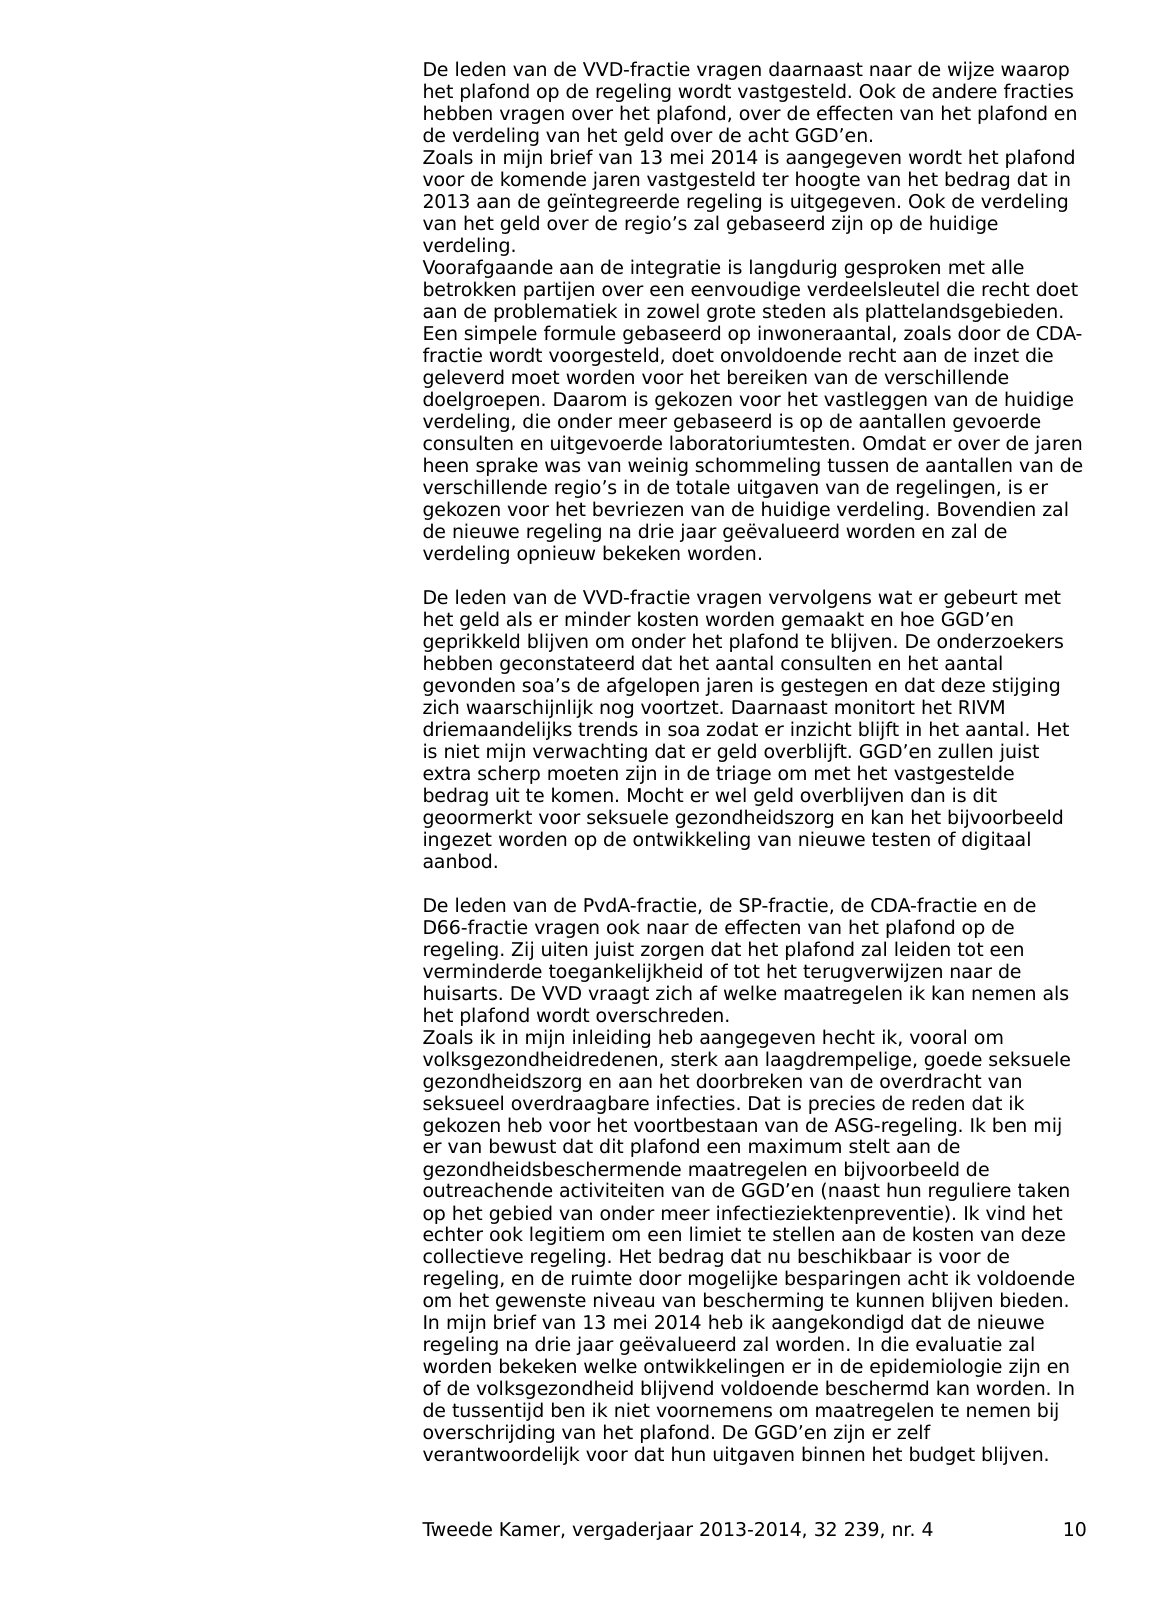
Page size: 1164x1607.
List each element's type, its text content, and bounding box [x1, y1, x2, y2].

text Voorafgaande aan de integratie is langdurig gesproken met alle betrokken partijen over een eenvoudige verdeelsleutel die recht doet aan de problematiek in zowel grote steden als plattelandsgebieden. Een simpele formule gebaseerd op inwoneraantal, zoals door de CDA-fractie wordt voorgesteld, doet onvoldoende recht aan de inzet die geleverd moet worden voor het bereiken van de verschillende doelgroepen. Daarom is gekozen voor het vastleggen van de huidige verdeling, die onder meer gebaseerd is op de aantallen gevoerde consulten en uitgevoerde laboratoriumtesten. Omdat er over de jaren heen sprake was van weinig schommeling tussen de aantallen van de verschillende regio’s in de totale uitgaven van de regelingen, is er gekozen voor het bevriezen van de huidige verdeling. Bovendien zal de nieuwe regeling na drie jaar geëvalueerd worden en zal de verdeling opnieuw bekeken worden. [422, 257, 1087, 564]
text De leden van de VVD-fractie vragen daarnaast naar de wijze waarop het plafond op de regeling wordt vastgesteld. Ook de andere fracties hebben vragen over het plafond, over de effecten van het plafond en de verdeling van het geld over de acht GGD’en. [422, 59, 1087, 147]
text De leden van de VVD-fractie vragen vervolgens wat er gebeurt met het geld als er minder kosten worden gemaakt en hoe GGD’en geprikkeld blijven om onder het plafond te blijven. De onderzoekers hebben geconstateerd dat het aantal consulten en het aantal gevonden soa’s de afgelopen jaren is gestegen en dat deze stijging zich waarschijnlijk nog voortzet. Daarnaast monitort het RIVM driemaandelijks trends in soa zodat er inzicht blijft in het aantal. Het is niet mijn verwachting dat er geld overblijft. GGD’en zullen juist extra scherp moeten zijn in de triage om met het vastgestelde bedrag uit te komen. Mocht er wel geld overblijven dan is dit geoormerkt voor seksuele gezondheidszorg en kan het bijvoorbeeld ingezet worden op de ontwikkeling van nieuwe testen of digitaal aanbod. [422, 587, 1087, 872]
text Zoals ik in mijn inleiding heb aangegeven hecht ik, vooral om volksgezondheidredenen, sterk aan laagdrempelige, goede seksuele gezondheidszorg en aan het doorbreken van de overdracht van seksueel overdraagbare infecties. Dat is precies de reden dat ik gekozen heb voor het voortbestaan van de ASG-regeling. Ik ben mij er van bewust dat dit plafond een maximum stelt aan de gezondheidsbeschermende maatregelen en bijvoorbeeld de outreachende activiteiten van de GGD’en (naast hun reguliere taken op het gebied van onder meer infectieziektenpreventie). Ik vind het echter ook legitiem om een limiet te stellen aan de kosten van deze collectieve regeling. Het bedrag dat nu beschikbaar is voor de regeling, en de ruimte door mogelijke besparingen acht ik voldoende om het gewenste niveau van bescherming te kunnen blijven bieden. In mijn brief van 13 mei 2014 heb ik aangekondigd dat de nieuwe regeling na drie jaar geëvalueerd zal worden. In die evaluatie zal worden bekeken welke ontwikkelingen er in de epidemiologie zijn en of de volksgezondheid blijvend voldoende beschermd kan worden. In de tussentijd ben ik niet voornemens om maatregelen te nemen bij overschrijding van het plafond. De GGD’en zijn er zelf verantwoordelijk voor dat hun uitgaven binnen het budget blijven. [422, 1027, 1087, 1466]
text Zoals in mijn brief van 13 mei 2014 is aangegeven wordt het plafond voor de komende jaren vastgesteld ter hoogte van het bedrag dat in 2013 aan de geïntegreerde regeling is uitgegeven. Ook de verdeling van het geld over de regio’s zal gebaseerd zijn op de huidige verdeling. [422, 147, 1087, 257]
text De leden van de PvdA-fractie, de SP-fractie, de CDA-fractie en de D66-fractie vragen ook naar de effecten van het plafond op de regeling. Zij uiten juist zorgen dat het plafond zal leiden tot een verminderde toegankelijkheid of tot het terugverwijzen naar de huisarts. De VVD vraagt zich af welke maatregelen ik kan nemen als het plafond wordt overschreden. [422, 895, 1087, 1027]
